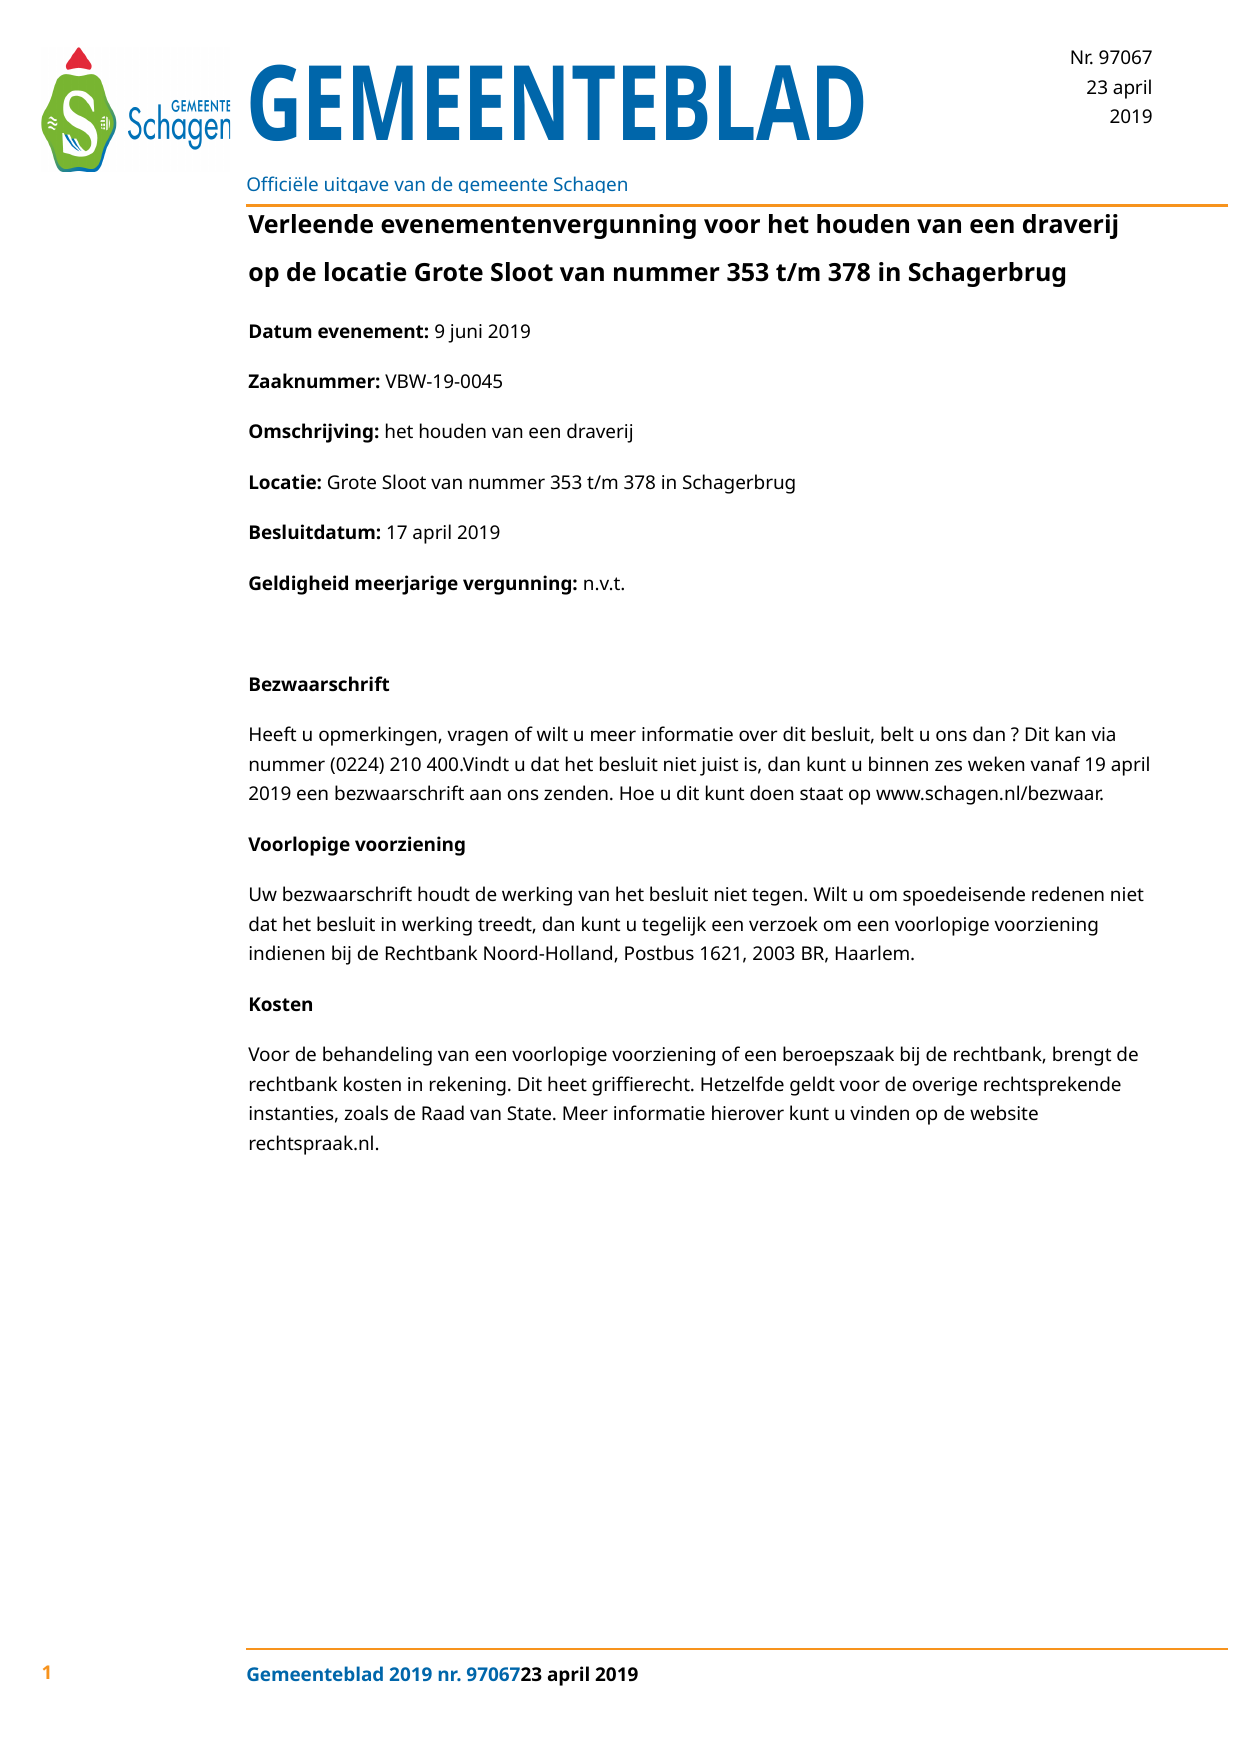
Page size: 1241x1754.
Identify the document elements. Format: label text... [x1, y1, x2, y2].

text Locatie: Grote Sloot van nummer 353 t/m 378 in Schagerbrug [248, 469, 1152, 495]
text Uw bezwaarschrift houdt de werking van het besluit niet tegen. Wilt u om spoedeisende redenen niet dat het besluit in werking treedt, dan kunt u tegelijk een verzoek om een voorlopige voorziening indienen bij de Rechtbank Noord-Holland, Postbus 1621, 2003 BR, Haarlem. [248, 881, 1152, 966]
text Voorlopige voorziening [248, 831, 1152, 857]
text Verleende evenementenvergunning voor het houden van een draverij op de locatie Grote Sloot van nummer 353 t/m 378 in Schagerbrug [248, 207, 1152, 288]
text Bezwaarschrift [248, 671, 1152, 697]
text Datum evenement: 9 juni 2019 [248, 318, 1152, 344]
picture [41, 47, 231, 172]
text Besluitdatum: 17 april 2019 [248, 519, 1152, 545]
text Geldigheid meerjarige vergunning: n.v.t. [248, 570, 1152, 596]
text Voor de behandeling van een voorlopige voorziening of een beroepszaak bij de rechtbank, brengt de rechtbank kosten in rekening. Dit heet griffierecht. Hetzelfde geldt voor de overige rechtsprekende instanties, zoals de Raad van State. Meer informatie hierover kunt u vinden op de website rechtspraak.nl. [248, 1041, 1152, 1156]
text Zaaknummer: VBW-19-0045 [248, 368, 1152, 394]
text Kosten [248, 991, 1152, 1017]
text Omschrijving: het houden van een draverij [248, 419, 1152, 444]
text Heeft u opmerkingen, vragen of wilt u meer informatie over dit besluit, belt u ons dan ? Dit kan via nummer (0224) 210 400.Vindt u dat het besluit niet juist is, dan kunt u binnen zes weken vanaf 19 april 2019 een bezwaarschrift aan ons zenden. Hoe u dit kunt doen staat op www.schagen.nl/bezwaar. [248, 721, 1152, 806]
